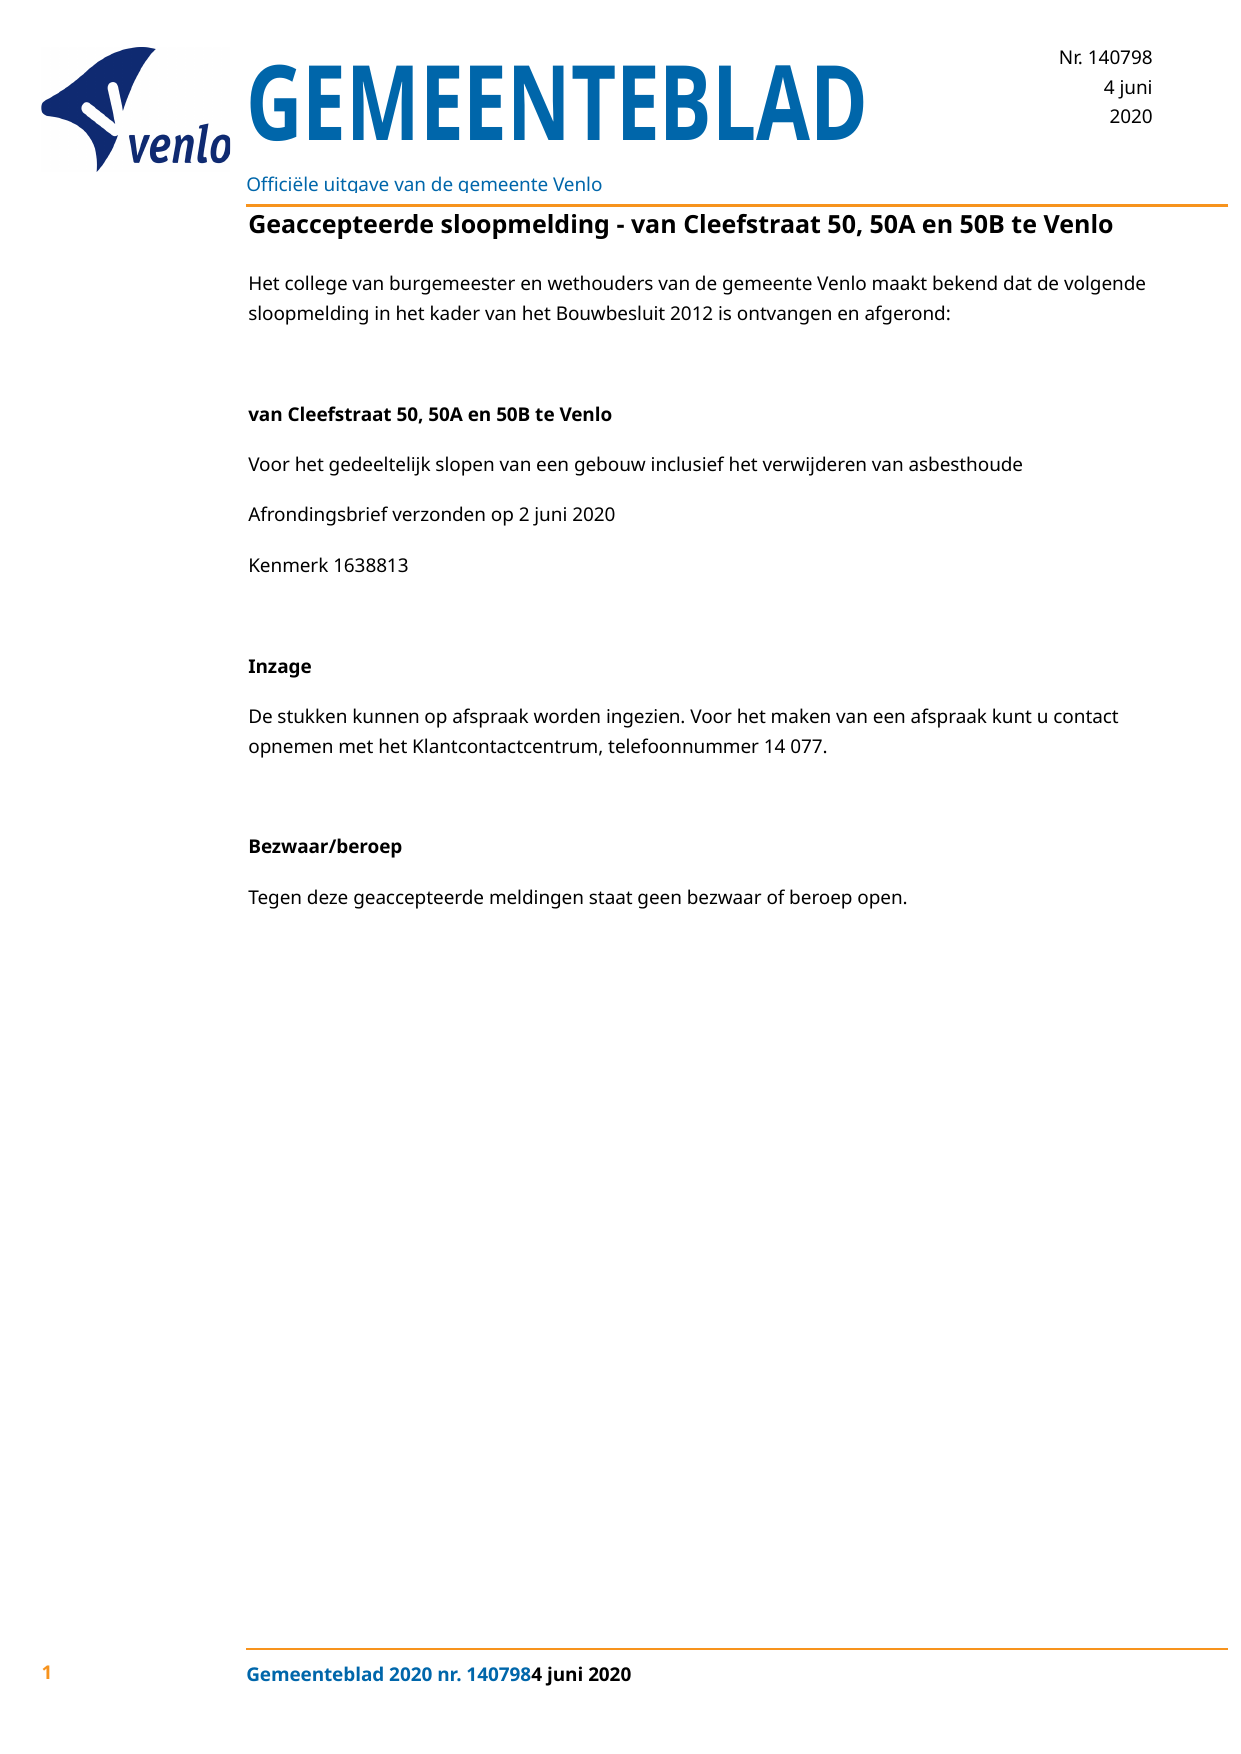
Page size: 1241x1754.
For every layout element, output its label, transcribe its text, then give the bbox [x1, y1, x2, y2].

text Kenmerk 1638813 [248, 552, 1152, 578]
text Afrondingsbrief verzonden op 2 juni 2020 [248, 502, 1152, 527]
text Geaccepteerde sloopmelding - van Cleefstraat 50, 50A en 50B te Venlo [248, 207, 1152, 241]
text Tegen deze geaccepteerde meldingen staat geen bezwaar of beroep open. [248, 884, 1152, 910]
text Voor het gedeeltelijk slopen van een gebouw inclusief het verwijderen van asbesthoude [248, 451, 1152, 477]
text Het college van burgemeester en wethouders van de gemeente Venlo maakt bekend dat de volgende sloopmelding in het kader van het Bouwbesluit 2012 is ontvangen en afgerond: [248, 270, 1152, 326]
picture [41, 47, 231, 172]
text Inzage [248, 653, 1152, 678]
text van Cleefstraat 50, 50A en 50B te Venlo [248, 401, 1152, 426]
text Bezwaar/beroep [248, 834, 1152, 859]
text De stukken kunnen op afspraak worden ingezien. Voor het maken van een afspraak kunt u contact opnemen met het Klantcontactcentrum, telefoonnummer 14 077. [248, 703, 1152, 758]
